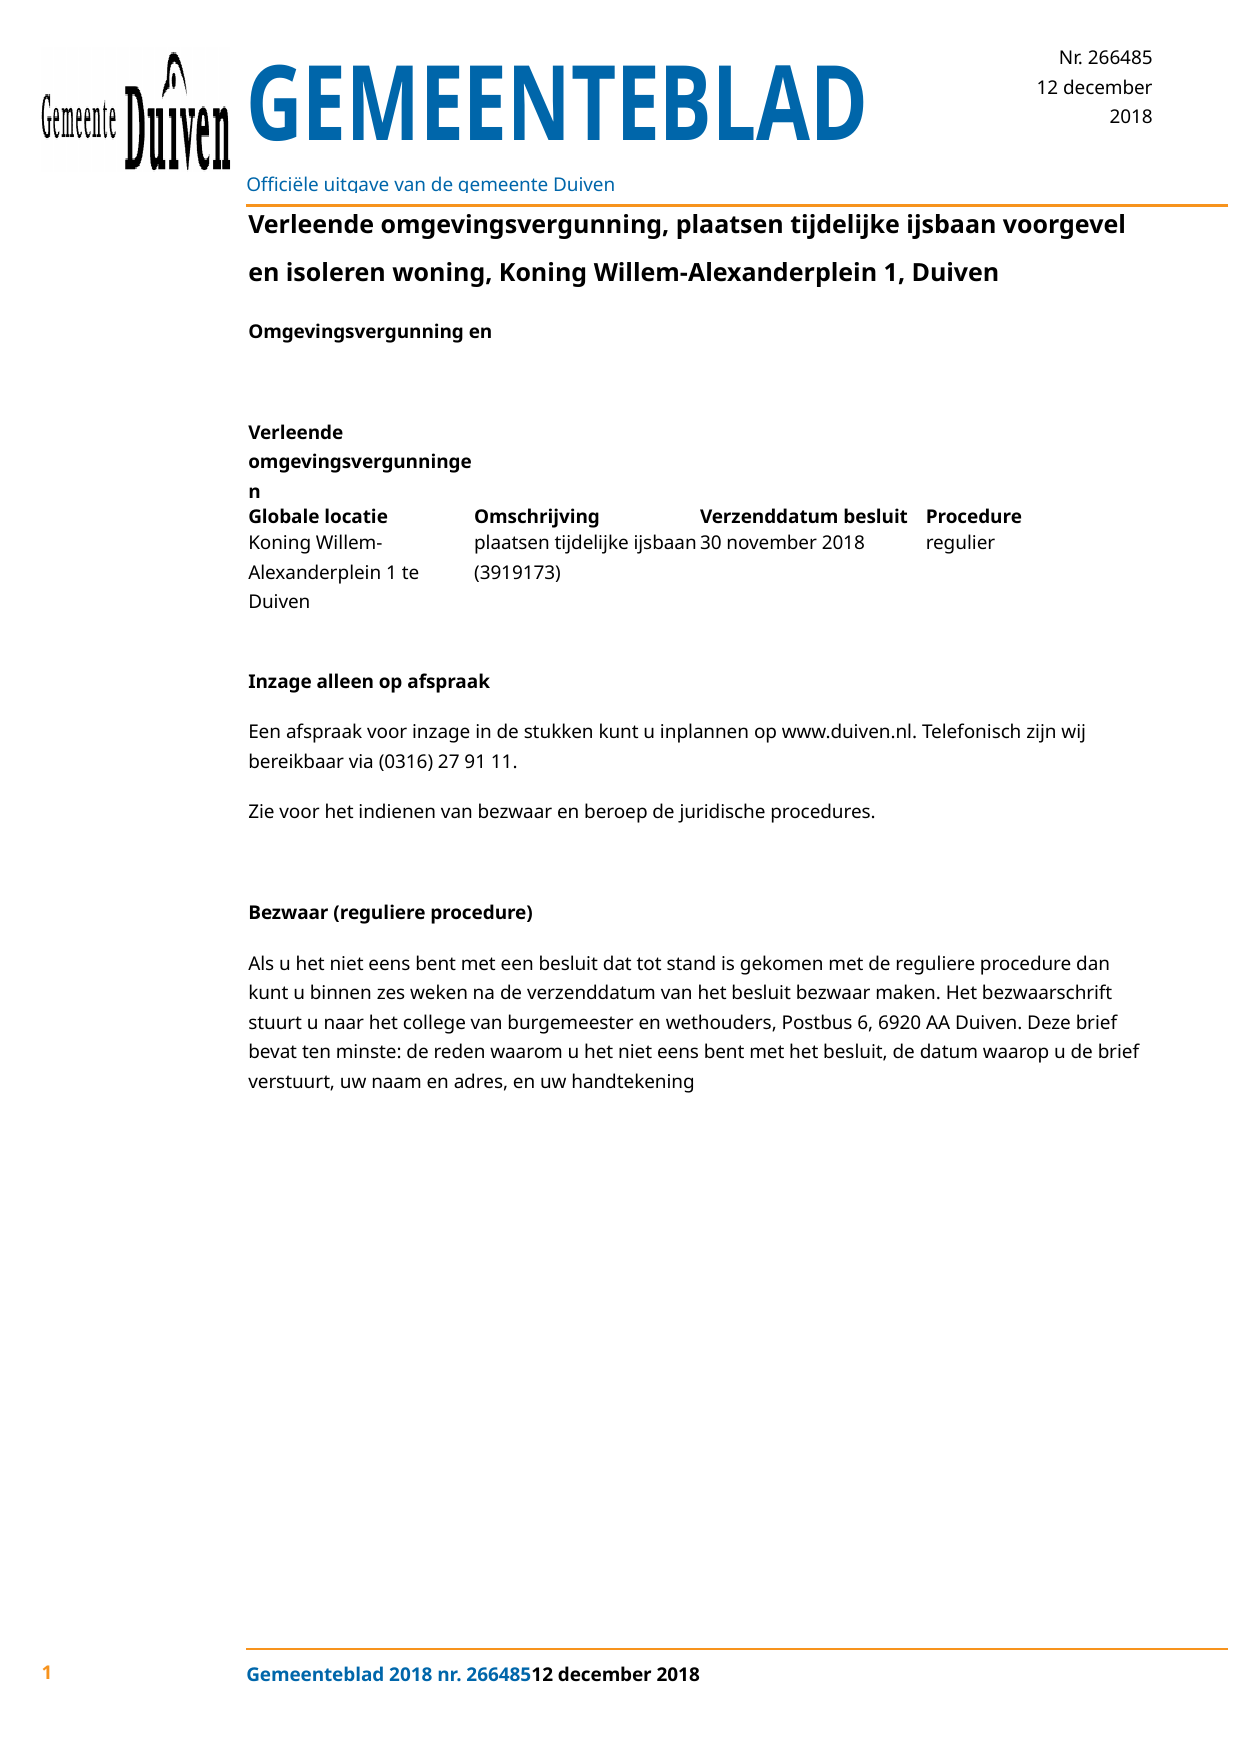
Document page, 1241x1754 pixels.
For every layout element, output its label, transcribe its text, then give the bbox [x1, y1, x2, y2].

table_cell Omschrijving [474, 504, 700, 529]
text Als u het niet eens bent met een besluit dat tot stand is gekomen met de reguliere procedure dan kunt u binnen zes weken na de verzenddatum van het besluit bezwaar maken. Het bezwaarschrift stuurt u naar het college van burgemeester en wethouders, Postbus 6, 6920 AA Duiven. Deze brief bevat ten minste: de reden waarom u het niet eens bent met het besluit, de datum waarop u de brief verstuurt, uw naam en adres, en uw handtekening [248, 950, 1152, 1094]
table_cell Verzenddatum besluit [700, 504, 926, 529]
text Zie voor het indienen van bezwaar en beroep de juridische procedures. [248, 798, 1152, 824]
text Verleende omgevingsvergunning, plaatsen tijdelijke ijsbaan voorgevel en isoleren woning, Koning Willem-Alexanderplein 1, Duiven [248, 207, 1152, 288]
text Omgevingsvergunning en [248, 318, 1152, 344]
table_cell plaatsen tijdelijke ijsbaan (3919173) [474, 530, 700, 614]
text Een afspraak voor inzage in de stukken kunt u inplannen op www.duiven.nl. Telefonisch zijn wij bereikbaar via (0316) 27 91 11. [248, 718, 1152, 774]
text Inzage alleen op afspraak [248, 668, 1152, 694]
table_cell Globale locatie [248, 504, 474, 529]
picture [41, 47, 231, 172]
table_cell Procedure [926, 504, 1152, 529]
table_cell 30 november 2018 [700, 530, 926, 614]
table_cell regulier [926, 530, 1152, 614]
table_header Verleende omgevingsvergunningen [248, 419, 474, 504]
table_cell Koning Willem-Alexanderplein 1 te Duiven [248, 530, 474, 614]
text Bezwaar (reguliere procedure) [248, 899, 1152, 925]
